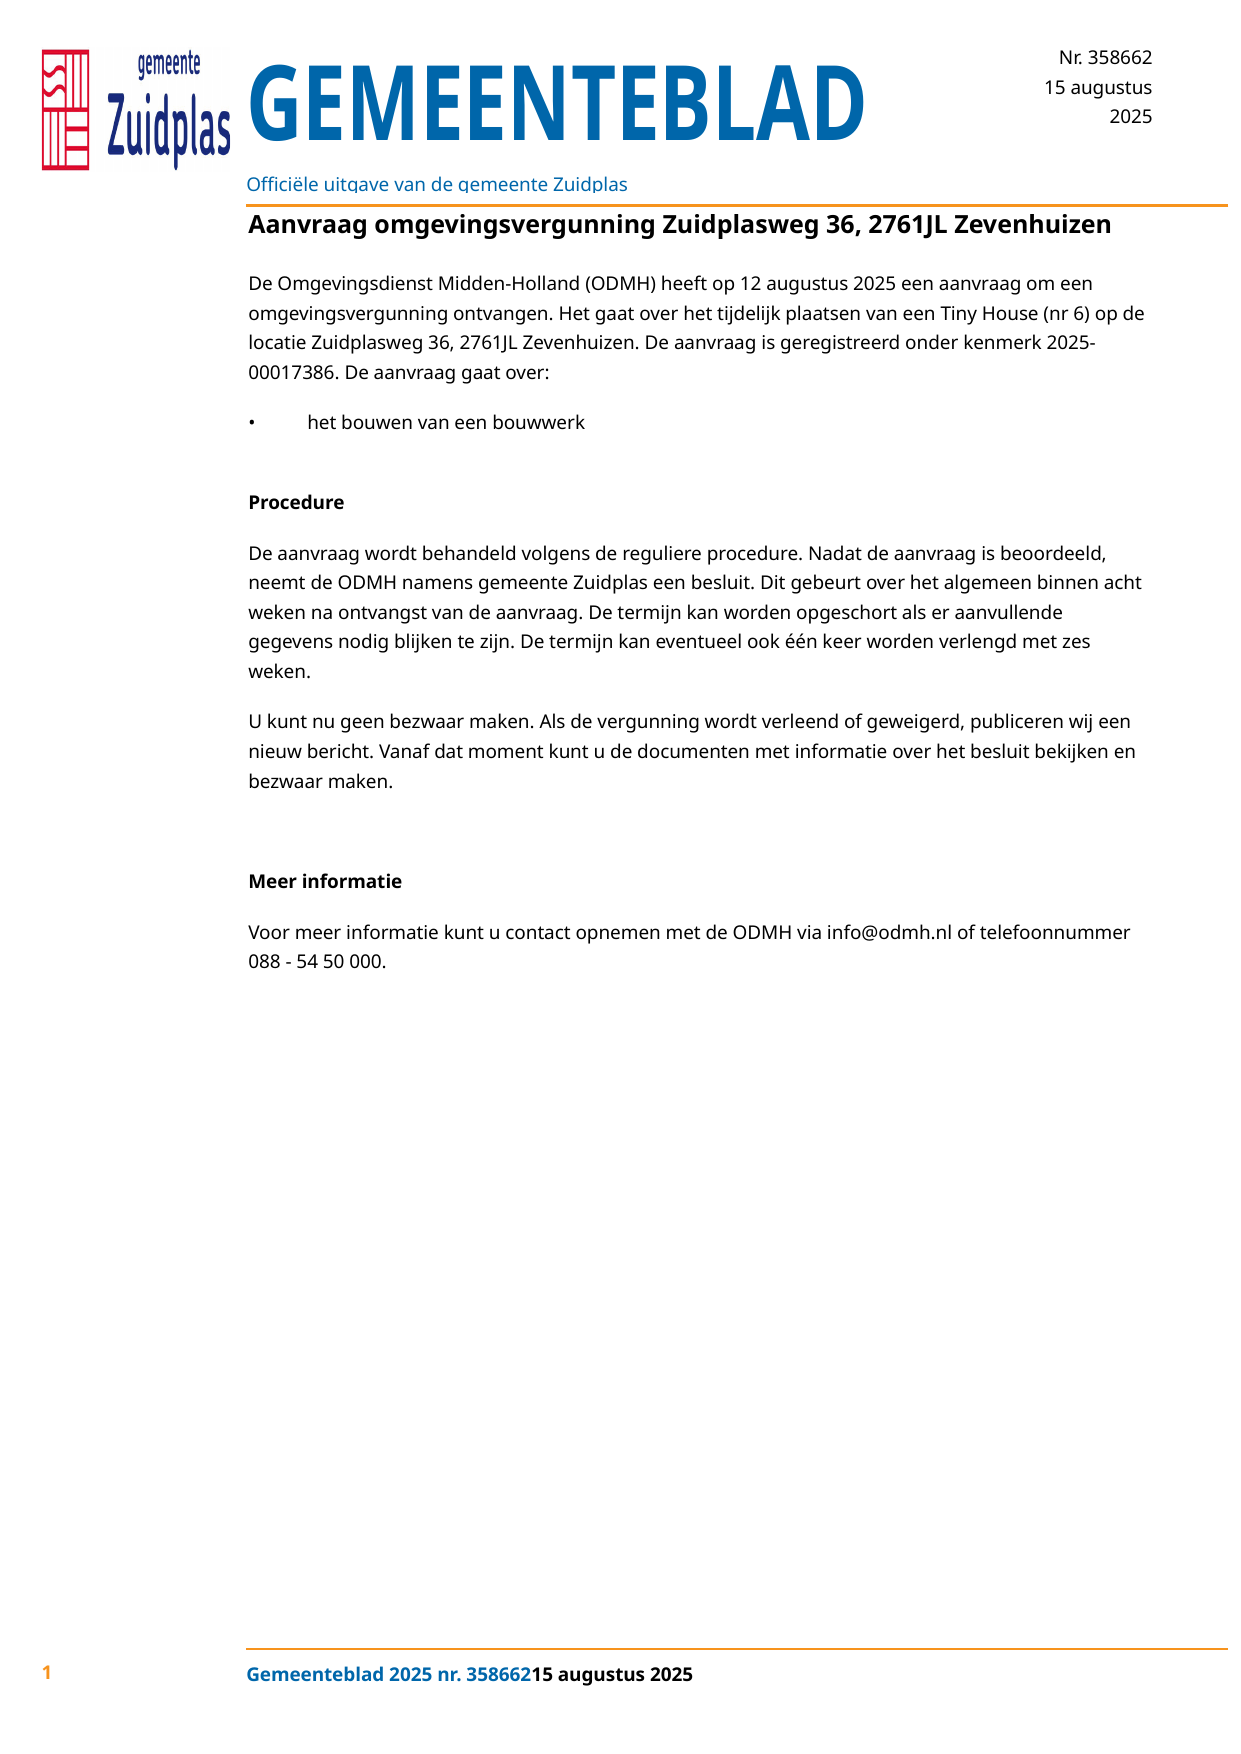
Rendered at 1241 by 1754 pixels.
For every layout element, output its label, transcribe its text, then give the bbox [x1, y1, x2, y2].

text Procedure [248, 489, 1152, 515]
text De aanvraag wordt behandeld volgens de reguliere procedure. Nadat de aanvraag is beoordeeld, neemt de ODMH namens gemeente Zuidplas een besluit. Dit gebeurt over het algemeen binnen acht weken na ontvangst van de aanvraag. De termijn kan worden opgeschort als er aanvullende gegevens nodig blijken te zijn. De termijn kan eventueel ook één keer worden verlengd met zes weken. [248, 540, 1152, 684]
list het bouwen van een bouwwerk [248, 409, 1152, 435]
text De Omgevingsdienst Midden-Holland (ODMH) heeft op 12 augustus 2025 een aanvraag om een omgevingsvergunning ontvangen. Het gaat over het tijdelijk plaatsen van een Tiny House (nr 6) op de locatie Zuidplasweg 36, 2761JL Zevenhuizen. De aanvraag is geregistreerd onder kenmerk 2025-00017386. De aanvraag gaat over: [248, 270, 1152, 385]
picture [41, 47, 231, 172]
text U kunt nu geen bezwaar maken. Als de vergunning wordt verleend of geweigerd, publiceren wij een nieuw bericht. Vanaf dat moment kunt u de documenten met informatie over het besluit bekijken en bezwaar maken. [248, 709, 1152, 793]
text Voor meer informatie kunt u contact opnemen met de ODMH via info@odmh.nl of telefoonnummer 088 - 54 50 000. [248, 919, 1152, 974]
text Meer informatie [248, 869, 1152, 894]
text Aanvraag omgevingsvergunning Zuidplasweg 36, 2761JL Zevenhuizen [248, 207, 1152, 241]
